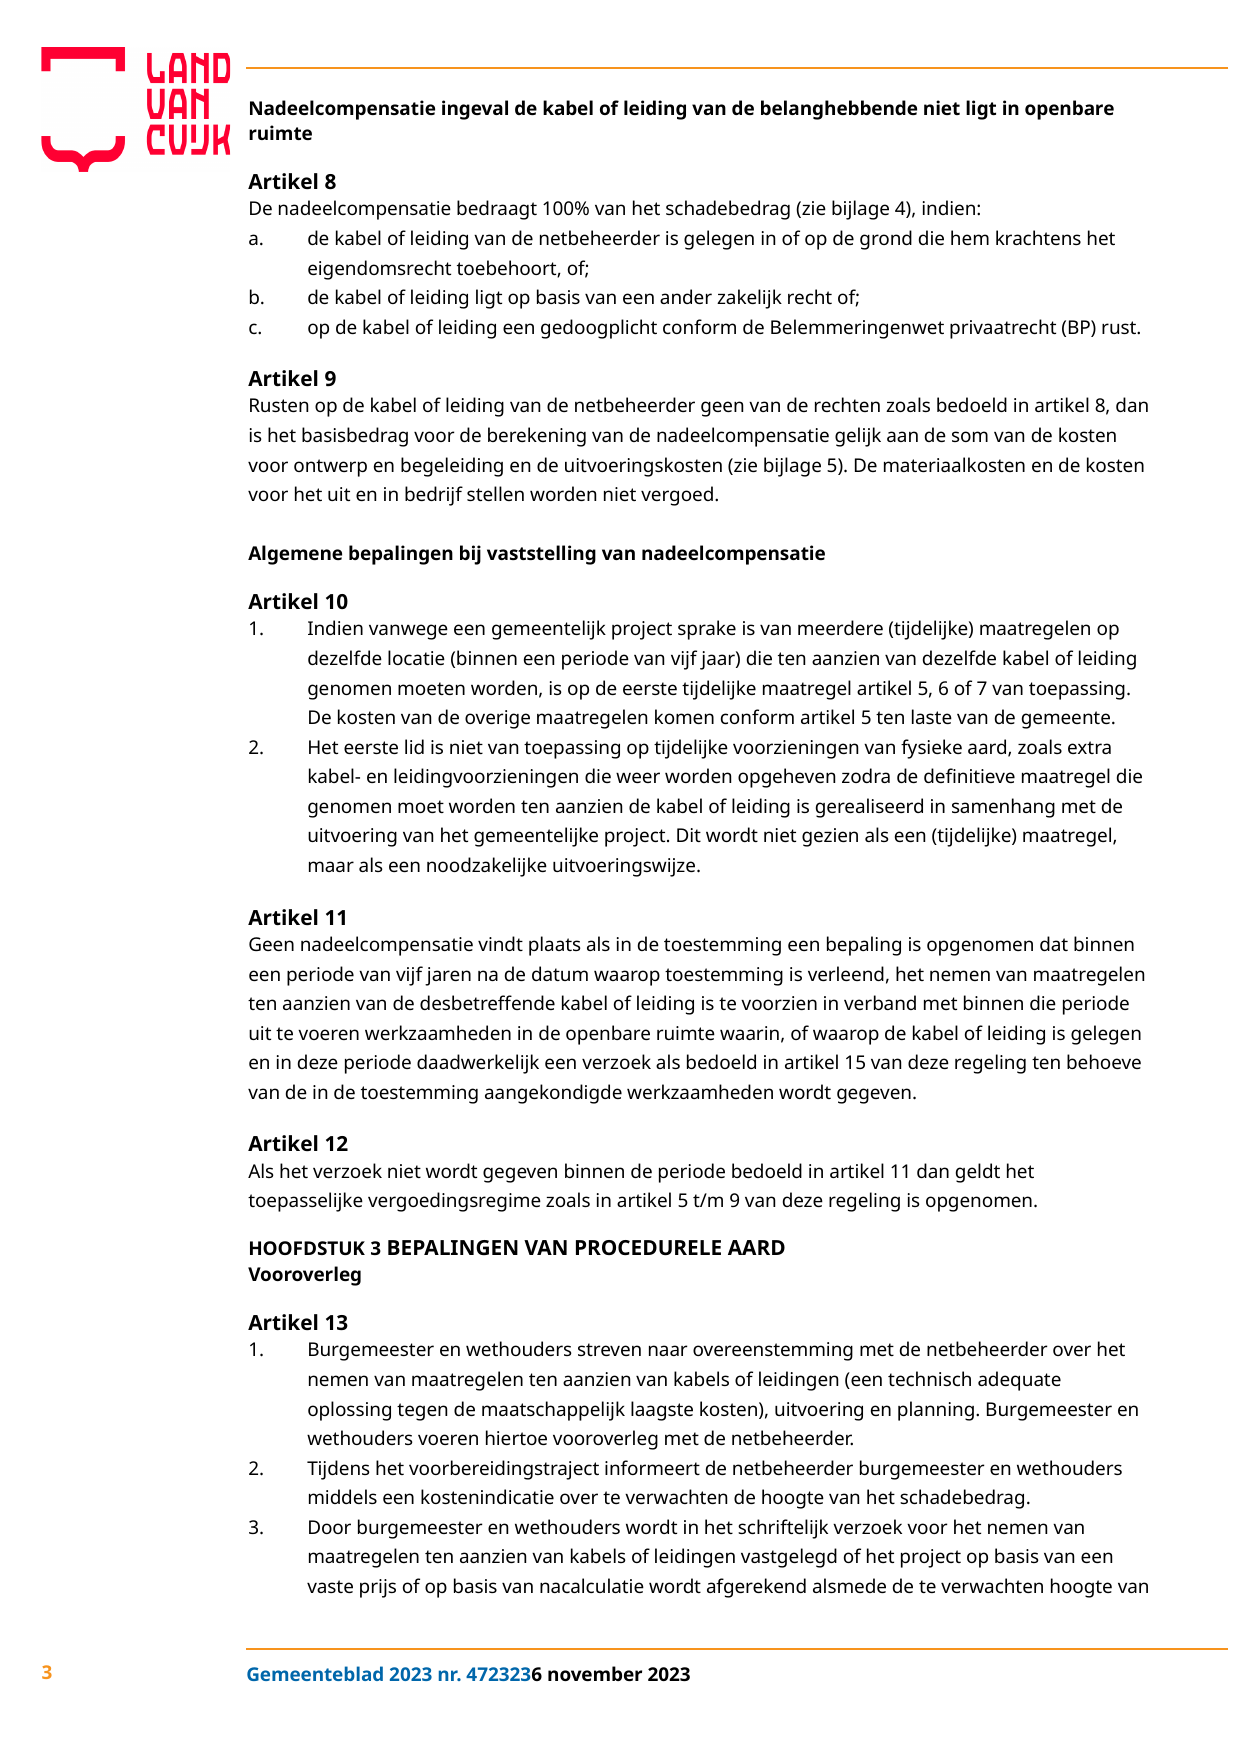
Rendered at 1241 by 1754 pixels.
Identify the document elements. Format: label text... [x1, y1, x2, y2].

text Als het verzoek niet wordt gegeven binnen de periode bedoeld in artikel 11 dan geldt het toepasselijke vergoedingsregime zoals in artikel 5 t/m 9 van deze regeling is opgenomen. [248, 1158, 1152, 1213]
text Artikel 11 [248, 903, 1152, 931]
text Artikel 12 [248, 1129, 1152, 1158]
list Het eerste lid is niet van toepassing op tijdelijke voorzieningen van fysieke aard, zoals extra kabel- en leidingvoorzieningen die weer worden opgeheven zodra de definitieve maatregel die genomen moet worden ten aanzien de kabel of leiding is gerealiseerd in samenhang met de uitvoering van het gemeentelijke project. Dit wordt niet gezien als een (tijdelijke) maatregel, maar als een noodzakelijke uitvoeringswijze. [248, 734, 1152, 878]
text Artikel 9 [248, 364, 1152, 393]
list op de kabel of leiding een gedoogplicht conform de Belemmeringenwet privaatrecht (BP) rust. [248, 314, 1152, 339]
list Door burgemeester en wethouders wordt in het schriftelijk verzoek voor het nemen van maatregelen ten aanzien van kabels of leidingen vastgelegd of het project op basis van een vaste prijs of op basis van nacalculatie wordt afgerekend alsmede de te verwachten hoogte van [248, 1514, 1152, 1599]
text Vooroverleg [248, 1262, 1152, 1287]
text HOOFDSTUK 3 BEPALINGEN VAN PROCEDURELE AARD [248, 1233, 1152, 1262]
picture [41, 47, 231, 172]
text Nadeelcompensatie ingeval de kabel of leiding van de belanghebbende niet ligt in openbare ruimte [248, 95, 1152, 146]
list Burgemeester en wethouders streven naar overeenstemming met de netbeheerder over het nemen van maatregelen ten aanzien van kabels of leidingen (een technisch adequate oplossing tegen de maatschappelijk laagste kosten), uitvoering en planning. Burgemeester en wethouders voeren hiertoe vooroverleg met de netbeheerder. [248, 1337, 1152, 1451]
text Artikel 10 [248, 587, 1152, 616]
text Rusten op de kabel of leiding van de netbeheerder geen van de rechten zoals bedoeld in artikel 8, dan is het basisbedrag voor de berekening van de nadeelcompensatie gelijk aan de som van de kosten voor ontwerp en begeleiding en de uitvoeringskosten (zie bijlage 5). De materiaalkosten en de kosten voor het uit en in bedrijf stellen worden niet vergoed. [248, 393, 1152, 507]
list Indien vanwege een gemeentelijk project sprake is van meerdere (tijdelijke) maatregelen op dezelfde locatie (binnen een periode van vijf jaar) die ten aanzien van dezelfde kabel of leiding genomen moeten worden, is op de eerste tijdelijke maatregel artikel 5, 6 of 7 van toepassing. De kosten van de overige maatregelen komen conform artikel 5 ten laste van de gemeente. [248, 616, 1152, 730]
text Artikel 13 [248, 1308, 1152, 1337]
list Tijdens het voorbereidingstraject informeert de netbeheerder burgemeester en wethouders middels een kostenindicatie over te verwachten de hoogte van het schadebedrag. [248, 1455, 1152, 1510]
list de kabel of leiding ligt op basis van een ander zakelijk recht of; [248, 284, 1152, 310]
list de kabel of leiding van de netbeheerder is gelegen in of op de grond die hem krachtens het eigendomsrecht toebehoort, of; [248, 225, 1152, 280]
text Algemene bepalingen bij vaststelling van nadeelcompensatie [248, 541, 1152, 566]
text Geen nadeelcompensatie vindt plaats als in de toestemming een bepaling is opgenomen dat binnen een periode van vijf jaren na de datum waarop toestemming is verleend, het nemen van maatregelen ten aanzien van de desbetreffende kabel of leiding is te voorzien in verband met binnen die periode uit te voeren werkzaamheden in de openbare ruimte waarin, of waarop de kabel of leiding is gelegen en in deze periode daadwerkelijk een verzoek als bedoeld in artikel 15 van deze regeling ten behoeve van de in de toestemming aangekondigde werkzaamheden wordt gegeven. [248, 931, 1152, 1105]
text Artikel 8 [248, 167, 1152, 196]
text De nadeelcompensatie bedraagt 100% van het schadebedrag (zie bijlage 4), indien: [248, 196, 1152, 221]
